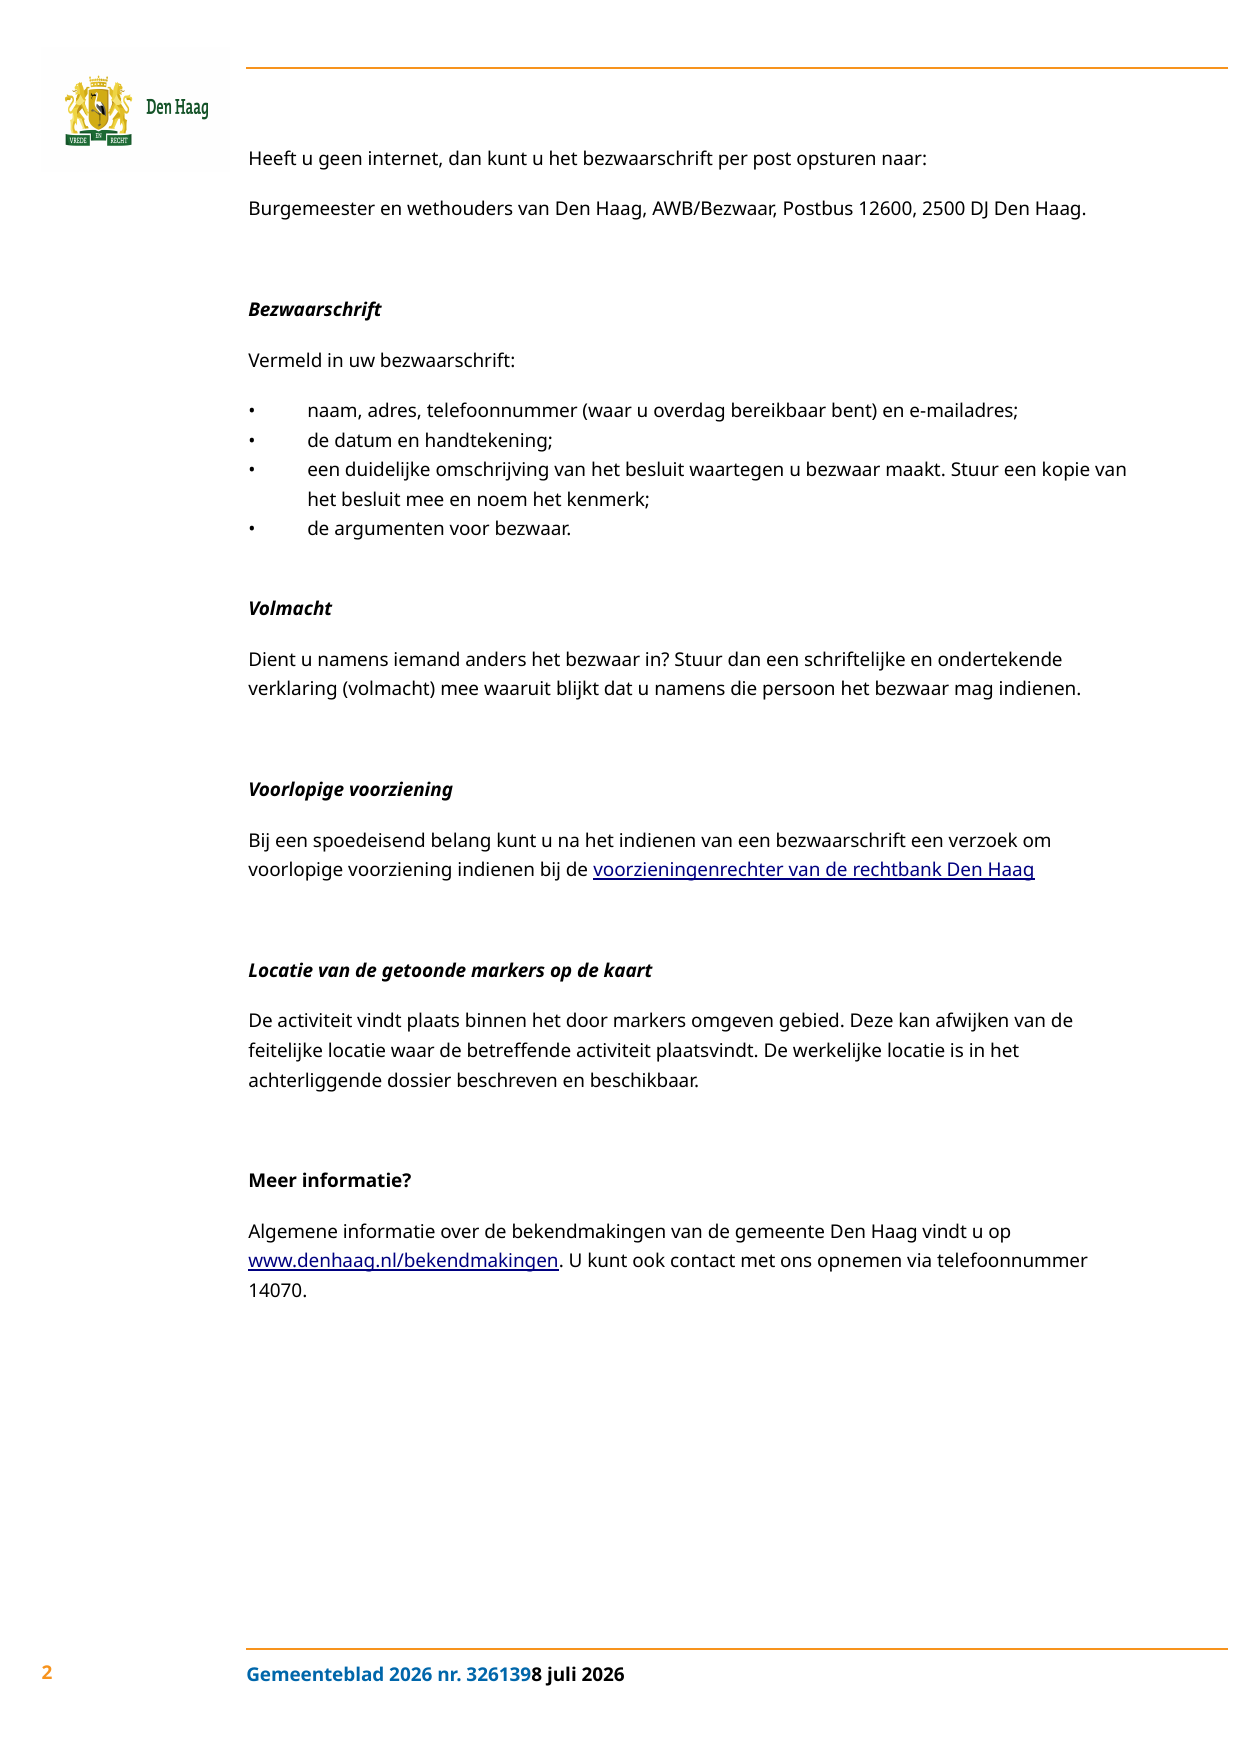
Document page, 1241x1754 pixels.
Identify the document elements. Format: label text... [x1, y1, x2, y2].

list naam, adres, telefoonnummer (waar u overdag bereikbaar bent) en e-mailadres; [248, 397, 1152, 423]
list de datum en handtekening; [248, 427, 1152, 453]
text Locatie van de getoonde markers op de kaart [248, 957, 1152, 983]
text Burgemeester en wethouders van Den Haag, AWB/Bezwaar, Postbus 12600, 2500 DJ Den Haag. [248, 196, 1152, 221]
text Heeft u geen internet, dan kunt u het bezwaarschrift per post opsturen naar: [248, 145, 1152, 171]
text Voorlopige voorziening [248, 776, 1152, 802]
text Algemene informatie over de bekendmakingen van de gemeente Den Haag vindt u op www.denhaag.nl/bekendmakingen. U kunt ook contact met ons opnemen via telefoonnummer 14070. [248, 1218, 1152, 1303]
list een duidelijke omschrijving van het besluit waartegen u bezwaar maakt. Stuur een kopie van het besluit mee en noem het kenmerk; [248, 456, 1152, 512]
text Vermeld in uw bezwaarschrift: [248, 347, 1152, 373]
text Meer informatie? [248, 1168, 1152, 1193]
text Volmacht [248, 596, 1152, 621]
text Bezwaarschrift [248, 296, 1152, 322]
text De activiteit vindt plaats binnen het door markers omgeven gebied. Deze kan afwijken van de feitelijke locatie waar de betreffende activiteit plaatsvindt. De werkelijke locatie is in het achterliggende dossier beschreven en beschikbaar. [248, 1008, 1152, 1093]
text Bij een spoedeisend belang kunt u na het indienen van een bezwaarschrift een verzoek om voorlopige voorziening indienen bij de voorzieningenrechter van de rechtbank Den Haag [248, 827, 1152, 882]
list de argumenten voor bezwaar. [248, 516, 1152, 541]
text Dient u namens iemand anders het bezwaar in? Stuur dan een schriftelijke en ondertekende verklaring (volmacht) mee waaruit blijkt dat u namens die persoon het bezwaar mag indienen. [248, 646, 1152, 701]
picture [41, 47, 231, 172]
